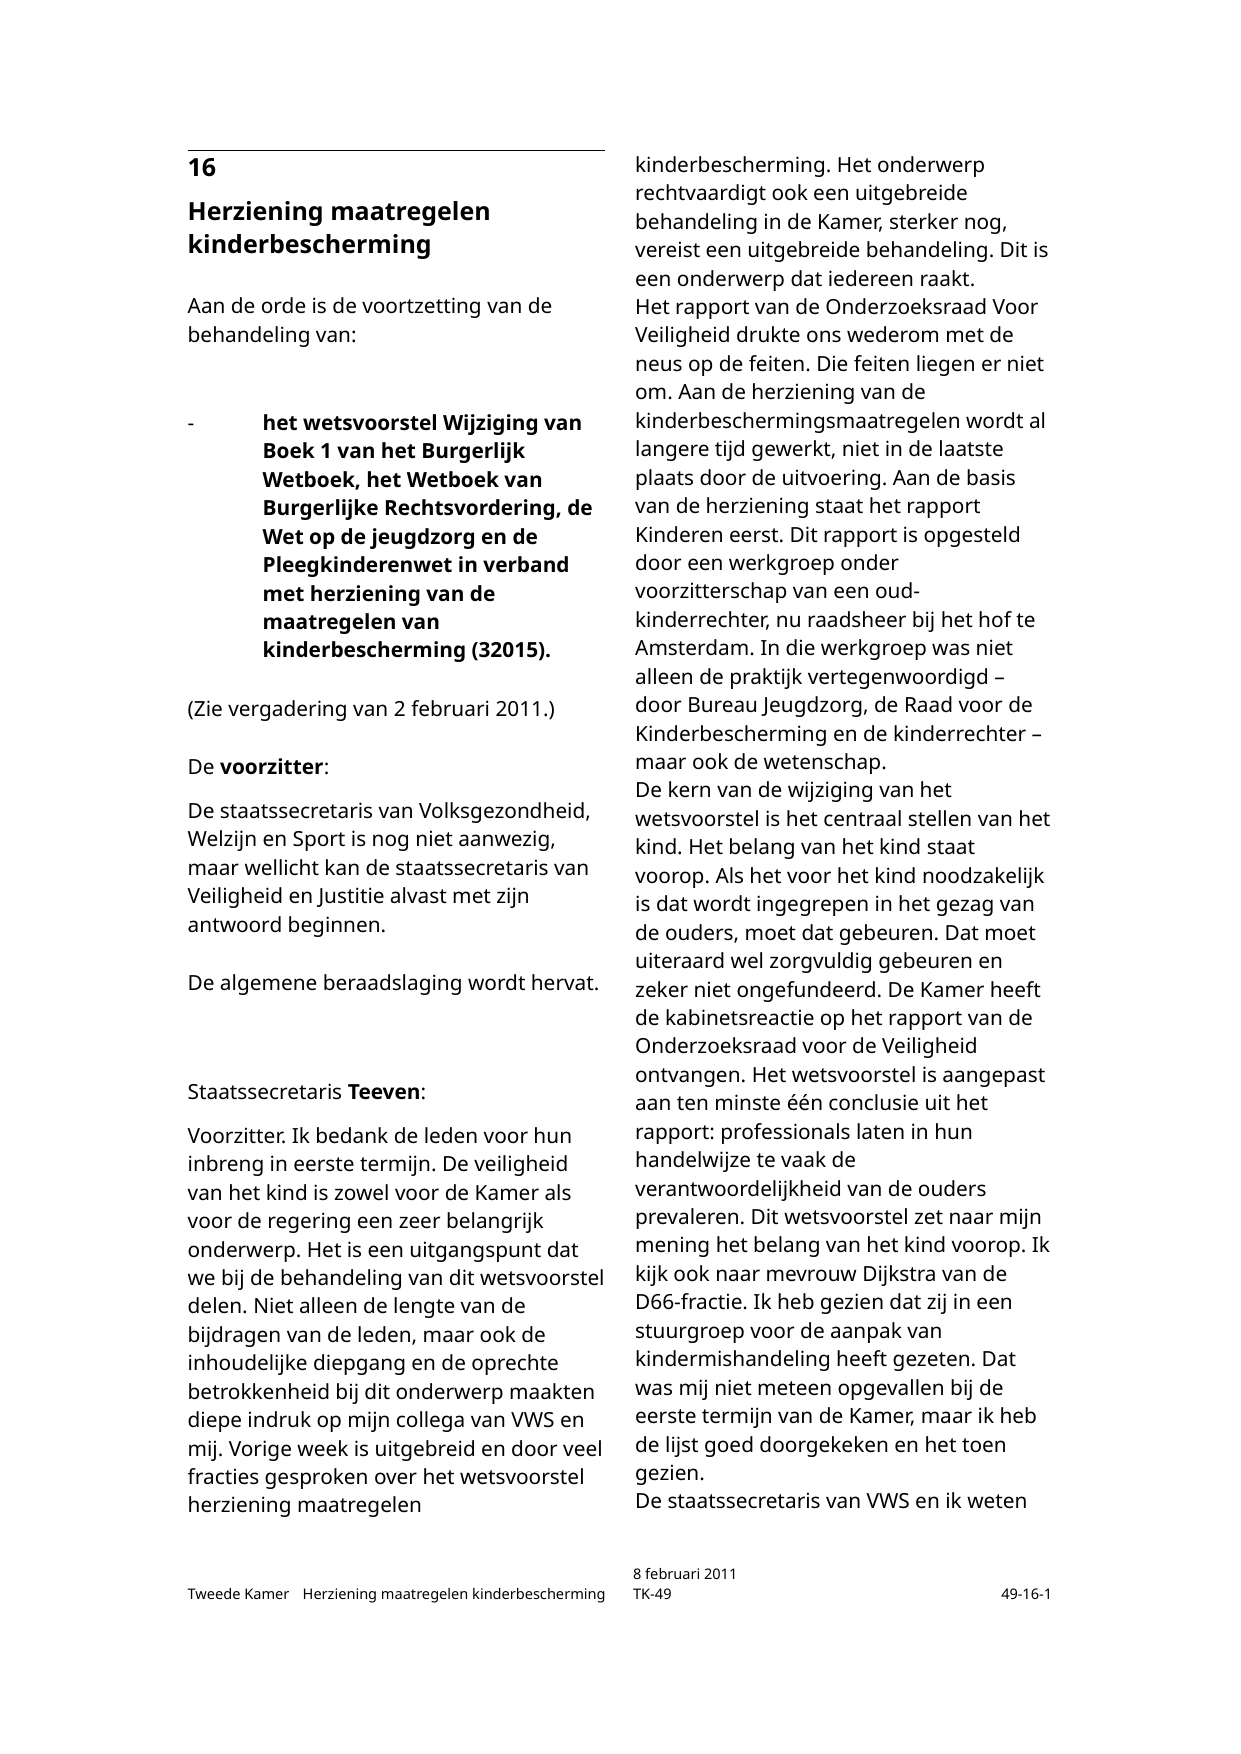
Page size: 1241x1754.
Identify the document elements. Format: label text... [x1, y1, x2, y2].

text De staatssecretaris van Volksgezondheid, Welzijn en Sport is nog niet aanwezig, maar wellicht kan de staatssecretaris van Veiligheid en Justitie alvast met zijn antwoord beginnen. [187, 796, 605, 938]
list het wetsvoorstel Wijziging van Boek 1 van het Burgerlijk Wetboek, het Wetboek van Burgerlijke Rechtsvordering, de Wet op de jeugdzorg en de Pleegkinderenwet in verband met herziening van de maatregelen van kinderbescherming (32015). [187, 408, 605, 664]
text (Zie vergadering van 2 februari 2011.) [187, 694, 605, 722]
text kinderbescherming. Het onderwerp rechtvaardigt ook een uitgebreide behandeling in de Kamer, sterker nog, vereist een uitgebreide behandeling. Dit is een onderwerp dat iedereen raakt. [635, 150, 1053, 292]
text De staatssecretaris van VWS en ik weten [635, 1487, 1053, 1515]
text Het rapport van de Onderzoeksraad Voor Veiligheid drukte ons wederom met de neus op de feiten. Die feiten liegen er niet om. Aan de herziening van de kinderbeschermingsmaatregelen wordt al langere tijd gewerkt, niet in de laatste plaats door de uitvoering. Aan de basis van de herziening staat het rapport Kinderen eerst. Dit rapport is opgesteld door een werkgroep onder voorzitterschap van een oud-kinderrechter, nu raadsheer bij het hof te Amsterdam. In die werkgroep was niet alleen de praktijk vertegenwoordigd – door Bureau Jeugdzorg, de Raad voor de Kinderbescherming en de kinderrechter – maar ook de wetenschap. [635, 292, 1053, 776]
text De algemene beraadslaging wordt hervat. [187, 968, 605, 997]
text Herziening maatregelen kinderbescherming [187, 193, 605, 261]
text  [187, 1027, 605, 1055]
text 16 [187, 151, 605, 184]
text Staatssecretaris Teeven: [187, 1077, 605, 1106]
text Aan de orde is de voortzetting van de behandeling van: [187, 291, 605, 348]
text De voorzitter: [187, 752, 605, 781]
text De kern van de wijziging van het wetsvoorstel is het centraal stellen van het kind. Het belang van het kind staat voorop. Als het voor het kind noodzakelijk is dat wordt ingegrepen in het gezag van de ouders, moet dat gebeuren. Dat moet uiteraard wel zorgvuldig gebeuren en zeker niet ongefundeerd. De Kamer heeft de kabinetsreactie op het rapport van de Onderzoeksraad voor de Veiligheid ontvangen. Het wetsvoorstel is aangepast aan ten minste één conclusie uit het rapport: professionals laten in hun handelwijze te vaak de verantwoordelijkheid van de ouders prevaleren. Dit wetsvoorstel zet naar mijn mening het belang van het kind voorop. Ik kijk ook naar mevrouw Dijkstra van de D66-fractie. Ik heb gezien dat zij in een stuurgroep voor de aanpak van kindermishandeling heeft gezeten. Dat was mij niet meteen opgevallen bij de eerste termijn van de Kamer, maar ik heb de lijst goed doorgekeken en het toen gezien. [635, 776, 1053, 1487]
text Voorzitter. Ik bedank de leden voor hun inbreng in eerste termijn. De veiligheid van het kind is zowel voor de Kamer als voor de regering een zeer belangrijk onderwerp. Het is een uitgangspunt dat we bij de behandeling van dit wetsvoorstel delen. Niet alleen de lengte van de bijdragen van de leden, maar ook de inhoudelijke diepgang en de oprechte betrokkenheid bij dit onderwerp maakten diepe indruk op mijn collega van VWS en mij. Vorige week is uitgebreid en door veel fracties gesproken over het wetsvoorstel herziening maatregelen [187, 1121, 605, 1519]
